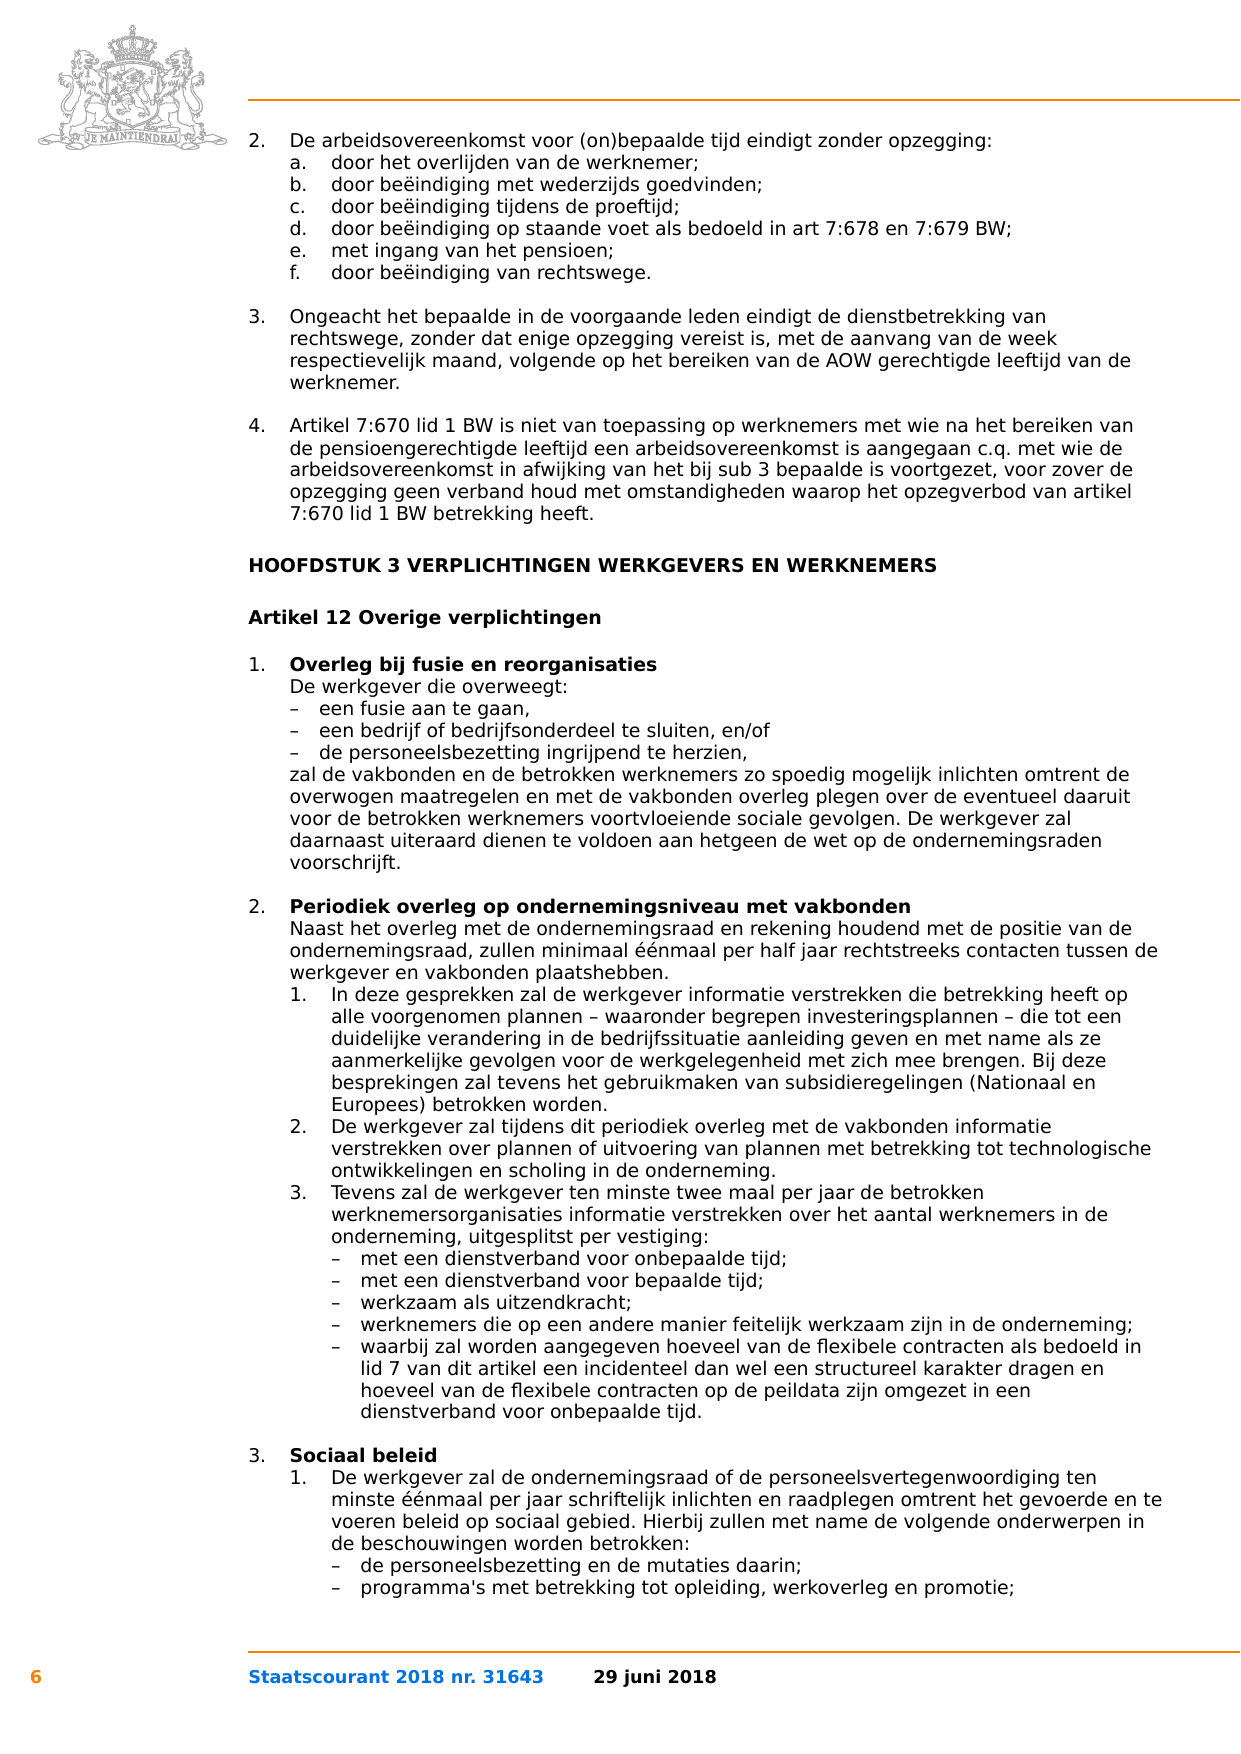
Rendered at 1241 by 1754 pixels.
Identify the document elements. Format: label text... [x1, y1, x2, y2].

text – programma's met betrekking tot opleiding, werkoverleg en promotie; [331, 1577, 1163, 1599]
text 2. Periodiek overleg op ondernemingsniveau met vakbonden [248, 896, 1163, 918]
text d. door beëindiging op staande voet als bedoeld in art 7:678 en 7:679 BW; [289, 218, 1163, 240]
subtitle Artikel 12 Overige verplichtingen [248, 607, 1163, 629]
text b. door beëindiging met wederzijds goedvinden; [289, 174, 1163, 196]
text 1. De werkgever zal de ondernemingsraad of de personeelsvertegenwoordiging ten minste éénmaal per jaar schriftelijk inlichten en raadplegen omtrent het gevoerde en te voeren beleid op sociaal gebied. Hierbij zullen met name de volgende onderwerpen in de beschouwingen worden betrokken: [289, 1467, 1163, 1555]
text – een bedrijf of bedrijfsonderdeel te sluiten, en/of [289, 720, 1163, 742]
text Naast het overleg met de ondernemingsraad en rekening houdend met de positie van de ondernemingsraad, zullen minimaal éénmaal per half jaar rechtstreeks contacten tussen de werkgever en vakbonden plaatshebben. [289, 918, 1163, 984]
text 1. Overleg bij fusie en reorganisaties [248, 654, 1163, 676]
text 1. In deze gesprekken zal de werkgever informatie verstrekken die betrekking heeft op alle voorgenomen plannen – waaronder begrepen investeringsplannen – die tot een duidelijke verandering in de bedrijfssituatie aanleiding geven en met name als ze aanmerkelijke gevolgen voor de werkgelegenheid met zich mee brengen. Bij deze besprekingen zal tevens het gebruikmaken van subsidieregelingen (Nationaal en Europees) betrokken worden. [289, 984, 1163, 1116]
text 2. De werkgever zal tijdens dit periodiek overleg met de vakbonden informatie verstrekken over plannen of uitvoering van plannen met betrekking tot technologische ontwikkelingen en scholing in de onderneming. [289, 1116, 1163, 1182]
text e. met ingang van het pensioen; [289, 240, 1163, 262]
text 3. Tevens zal de werkgever ten minste twee maal per jaar de betrokken werknemersorganisaties informatie verstrekken over het aantal werknemers in de onderneming, uitgesplitst per vestiging: [289, 1182, 1163, 1248]
text – een fusie aan te gaan, [289, 698, 1163, 720]
text 4. Artikel 7:670 lid 1 BW is niet van toepassing op werknemers met wie na het bereiken van de pensioengerechtigde leeftijd een arbeidsovereenkomst is aangegaan c.q. met wie de arbeidsovereenkomst in afwijking van het bij sub 3 bepaalde is voortgezet, voor zover de opzegging geen verband houd met omstandigheden waarop het opzegverbod van artikel 7:670 lid 1 BW betrekking heeft. [248, 415, 1163, 525]
text f. door beëindiging van rechtswege. [289, 262, 1163, 284]
text 3. Sociaal beleid [248, 1445, 1163, 1467]
text – de personeelsbezetting ingrijpend te herzien, [289, 742, 1163, 764]
text De werkgever die overweegt: [289, 676, 1163, 698]
text c. door beëindiging tijdens de proeftijd; [289, 196, 1163, 218]
text zal de vakbonden en de betrokken werknemers zo spoedig mogelijk inlichten omtrent de overwogen maatregelen en met de vakbonden overleg plegen over de eventueel daaruit voor de betrokken werknemers voortvloeiende sociale gevolgen. De werkgever zal daarnaast uiteraard dienen te voldoen aan hetgeen de wet op de ondernemingsraden voorschrijft. [289, 764, 1163, 874]
text – met een dienstverband voor onbepaalde tijd; [331, 1248, 1163, 1269]
text – de personeelsbezetting en de mutaties daarin; [331, 1555, 1163, 1577]
text – werkzaam als uitzendkracht; [331, 1292, 1163, 1313]
picture [38, 25, 227, 150]
text 2. De arbeidsovereenkomst voor (on)bepaalde tijd eindigt zonder opzegging: [248, 130, 1163, 152]
text – waarbij zal worden aangegeven hoeveel van de flexibele contracten als bedoeld in lid 7 van dit artikel een incidenteel dan wel een structureel karakter dragen en hoeveel van de flexibele contracten op de peildata zijn omgezet in een dienstverband voor onbepaalde tijd. [331, 1336, 1163, 1423]
text a. door het overlijden van de werknemer; [289, 152, 1163, 174]
text – met een dienstverband voor bepaalde tijd; [331, 1269, 1163, 1292]
subtitle HOOFDSTUK 3 VERPLICHTINGEN WERKGEVERS EN WERKNEMERS [248, 555, 1163, 577]
text – werknemers die op een andere manier feitelijk werkzaam zijn in de onderneming; [331, 1313, 1163, 1336]
text 3. Ongeacht het bepaalde in de voorgaande leden eindigt de dienstbetrekking van rechtswege, zonder dat enige opzegging vereist is, met de aanvang van de week respectievelijk maand, volgende op het bereiken van de AOW gerechtigde leeftijd van de werknemer. [248, 306, 1163, 393]
